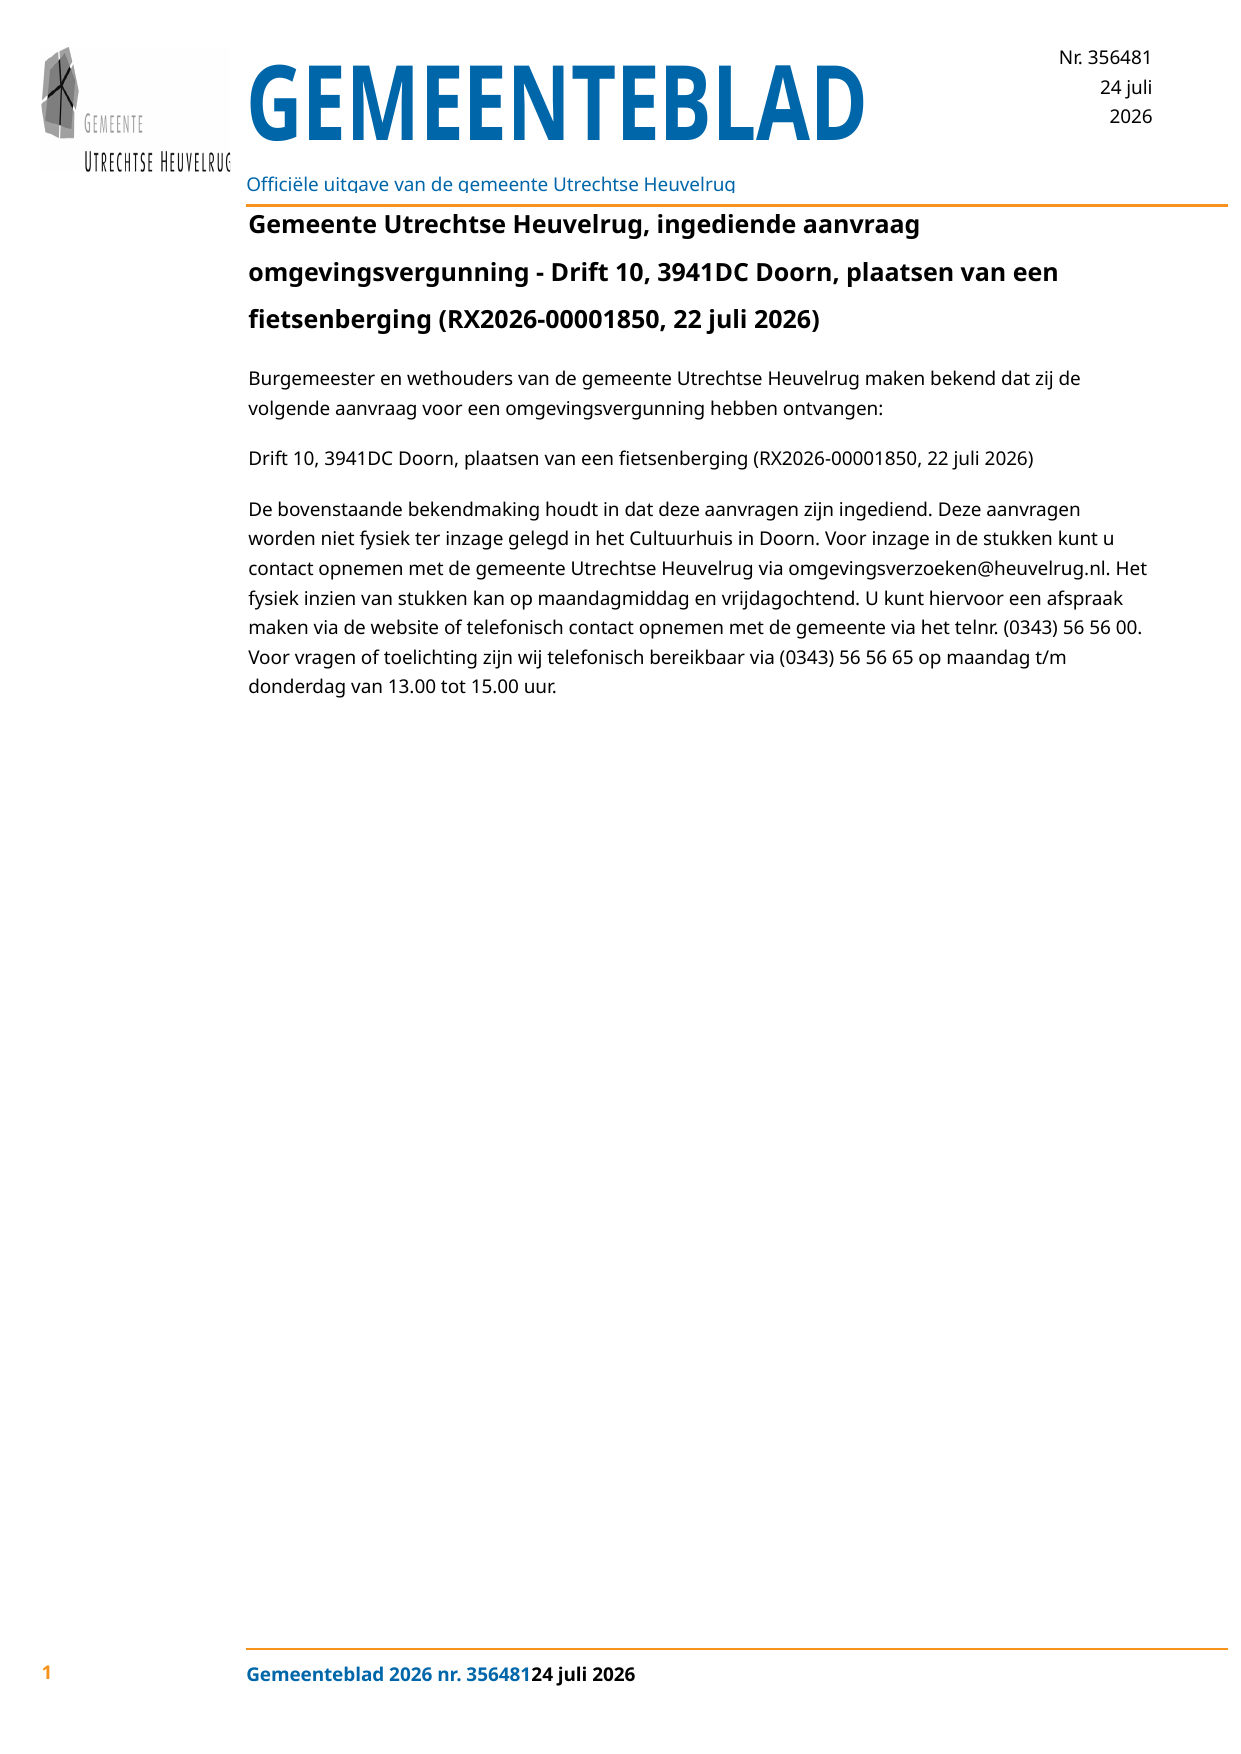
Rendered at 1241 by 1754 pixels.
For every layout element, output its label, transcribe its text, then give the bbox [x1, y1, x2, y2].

picture [41, 47, 231, 172]
text De bovenstaande bekendmaking houdt in dat deze aanvragen zijn ingediend. Deze aanvragen worden niet fysiek ter inzage gelegd in het Cultuurhuis in Doorn. Voor inzage in de stukken kunt u contact opnemen met de gemeente Utrechtse Heuvelrug via omgevingsverzoeken@heuvelrug.nl. Het fysiek inzien van stukken kan op maandagmiddag en vrijdagochtend. U kunt hiervoor een afspraak maken via de website of telefonisch contact opnemen met de gemeente via het telnr. (0343) 56 56 00. Voor vragen of toelichting zijn wij telefonisch bereikbaar via (0343) 56 56 65 op maandag t/m donderdag van 13.00 tot 15.00 uur. [248, 496, 1152, 699]
text Gemeente Utrechtse Heuvelrug, ingediende aanvraag omgevingsvergunning - Drift 10, 3941DC Doorn, plaatsen van een fietsenberging (RX2026-00001850, 22 juli 2026) [248, 207, 1152, 336]
text Drift 10, 3941DC Doorn, plaatsen van een fietsenberging (RX2026-00001850, 22 juli 2026) [248, 446, 1152, 471]
text Burgemeester en wethouders van de gemeente Utrechtse Heuvelrug maken bekend dat zij de volgende aanvraag voor een omgevingsvergunning hebben ontvangen: [248, 366, 1152, 421]
